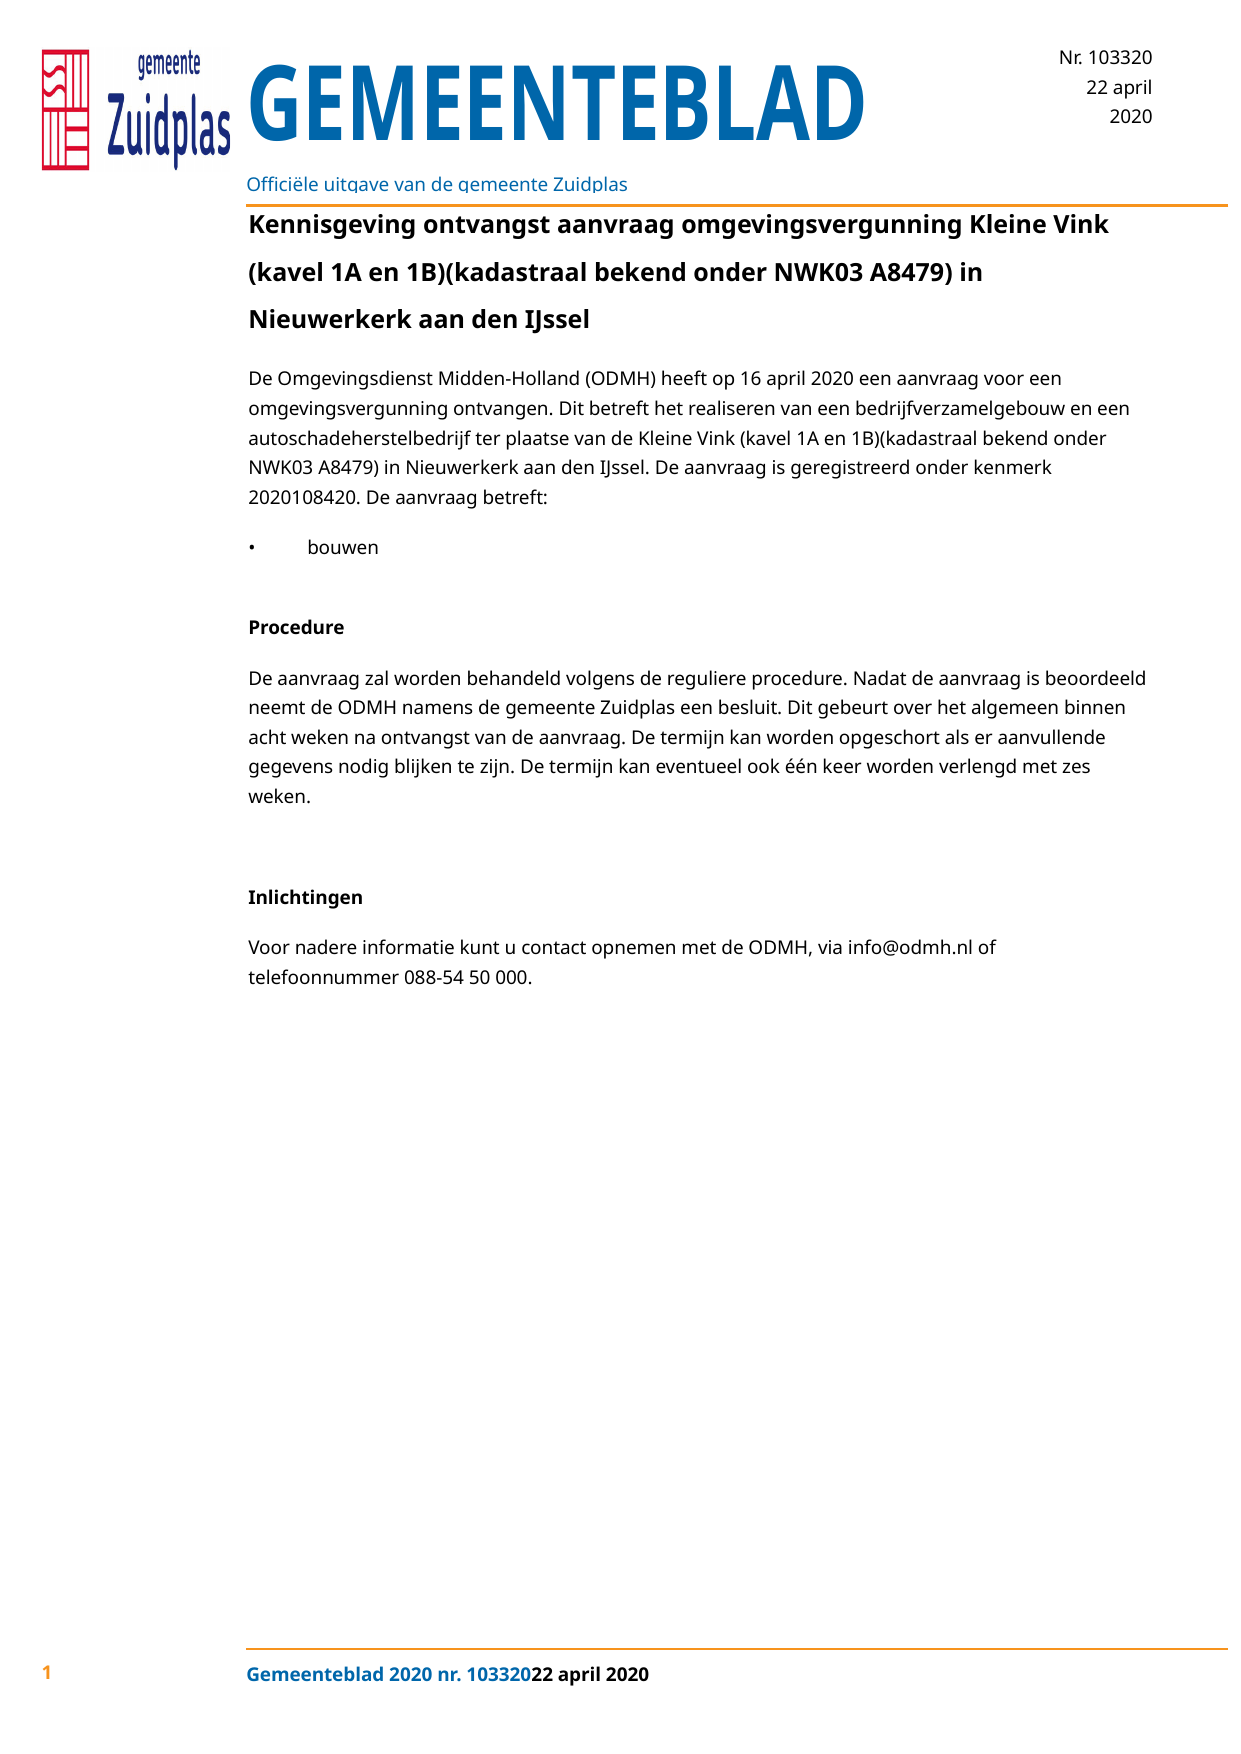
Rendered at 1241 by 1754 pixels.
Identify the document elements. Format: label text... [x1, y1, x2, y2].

text Inlichtingen [248, 884, 1152, 909]
text Voor nadere informatie kunt u contact opnemen met de ODMH, via info@odmh.nl of telefoonnummer 088-54 50 000. [248, 934, 1152, 989]
text De Omgevingsdienst Midden-Holland (ODMH) heeft op 16 april 2020 een aanvraag voor een omgevingsvergunning ontvangen. Dit betreft het realiseren van een bedrijfverzamelgebouw en een autoschadeherstelbedrijf ter plaatse van de Kleine Vink (kavel 1A en 1B)(kadastraal bekend onder NWK03 A8479) in Nieuwerkerk aan den IJssel. De aanvraag is geregistreerd onder kenmerk 2020108420. De aanvraag betreft: [248, 366, 1152, 509]
text De aanvraag zal worden behandeld volgens de reguliere procedure. Nadat de aanvraag is beoordeeld neemt de ODMH namens de gemeente Zuidplas een besluit. Dit gebeurt over het algemeen binnen acht weken na ontvangst van de aanvraag. De termijn kan worden opgeschort als er aanvullende gegevens nodig blijken te zijn. De termijn kan eventueel ook één keer worden verlengd met zes weken. [248, 665, 1152, 809]
list bouwen [248, 534, 1152, 560]
text Kennisgeving ontvangst aanvraag omgevingsvergunning Kleine Vink (kavel 1A en 1B)(kadastraal bekend onder NWK03 A8479) in Nieuwerkerk aan den IJssel [248, 207, 1152, 336]
picture [41, 47, 231, 172]
text Procedure [248, 614, 1152, 640]
